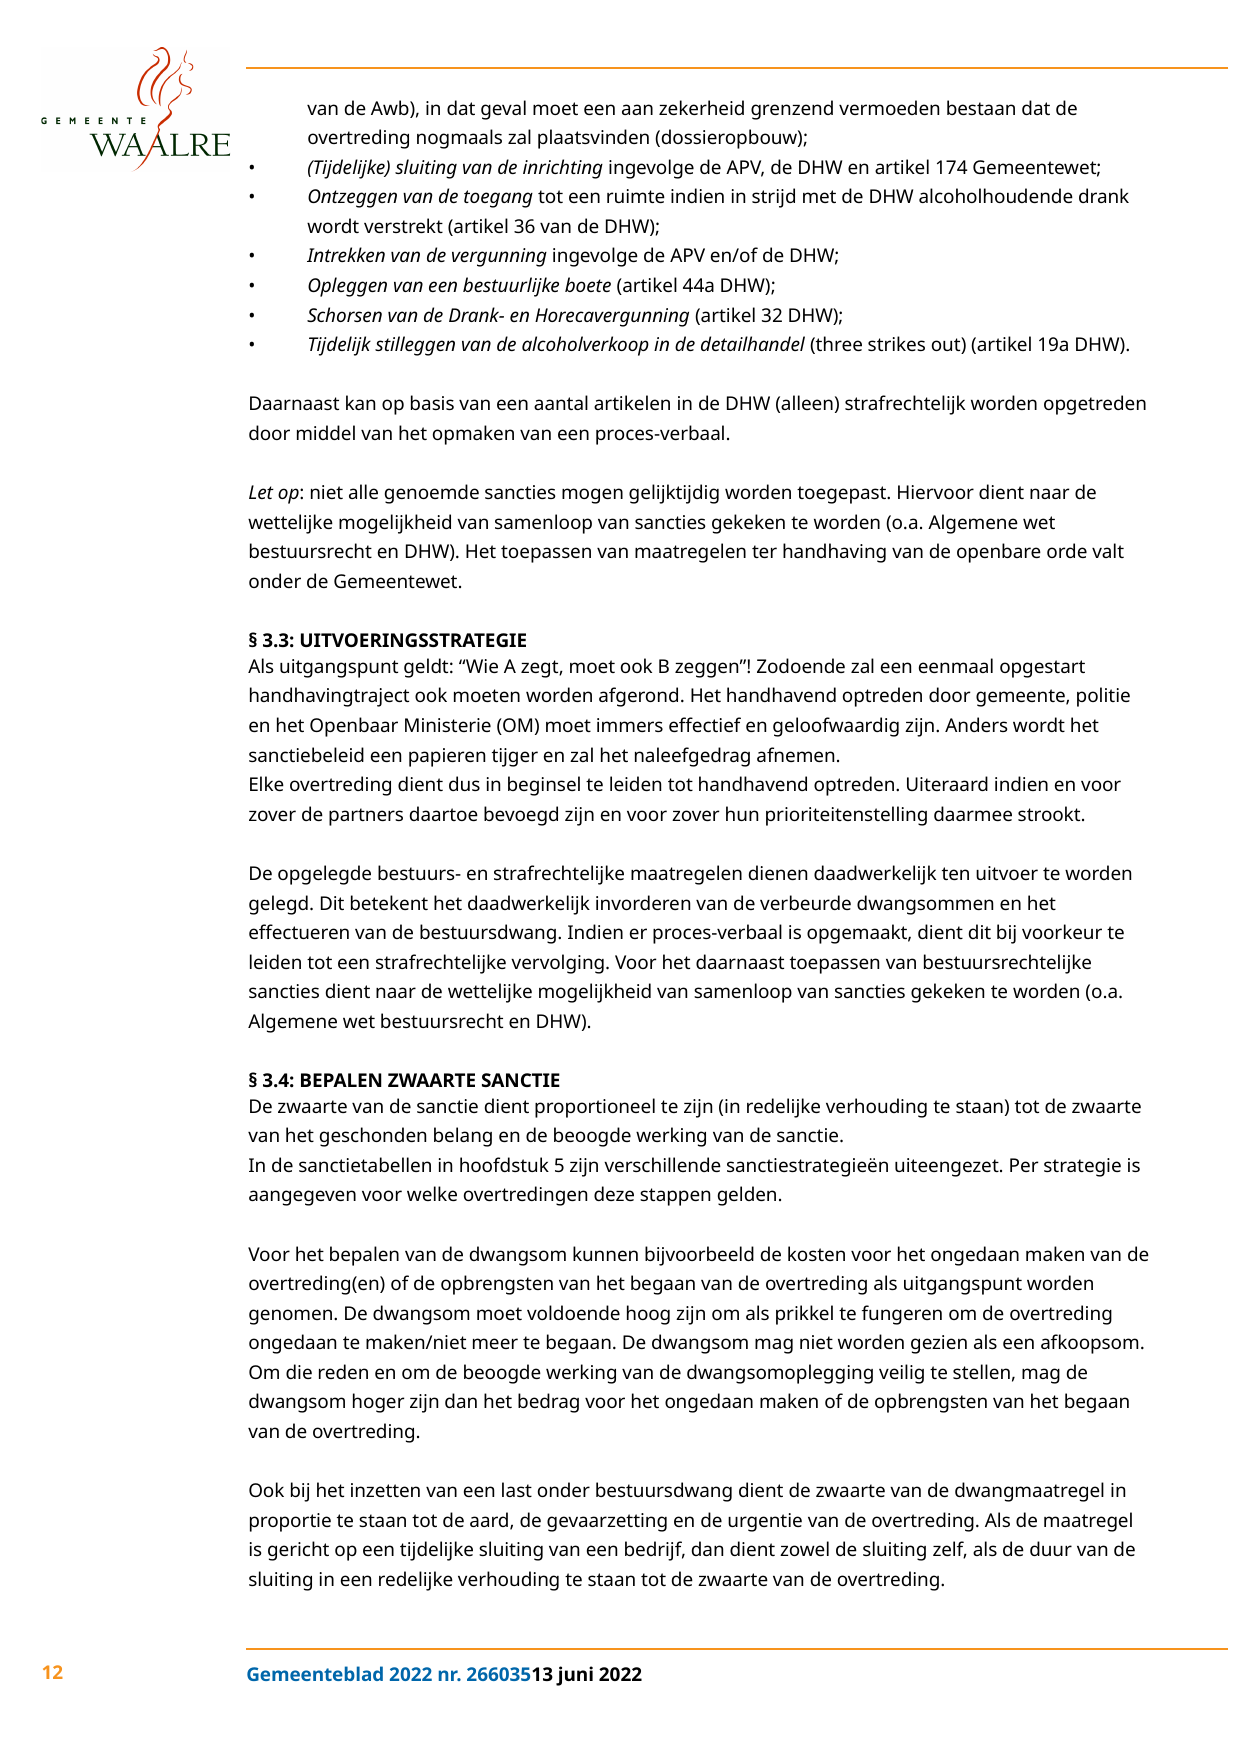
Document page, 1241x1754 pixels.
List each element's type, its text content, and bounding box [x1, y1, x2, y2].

text De opgelegde bestuurs- en strafrechtelijke maatregelen dienen daadwerkelijk ten uitvoer te worden gelegd. Dit betekent het daadwerkelijk invorderen van de verbeurde dwangsommen en het effectueren van de bestuursdwang. Indien er proces-verbaal is opgemaakt, dient dit bij voorkeur te leiden tot een strafrechtelijke vervolging. Voor het daarnaast toepassen van bestuursrechtelijke sancties dient naar de wettelijke mogelijkheid van samenloop van sancties gekeken te worden (o.a. Algemene wet bestuursrecht en DHW). [248, 860, 1152, 1034]
list Ontzeggen van de toegang tot een ruimte indien in strijd met de DHW alcoholhoudende drank wordt verstrekt (artikel 36 van de DHW); [248, 183, 1152, 239]
list (Tijdelijke) sluiting van de inrichting ingevolge de APV, de DHW en artikel 174 Gemeentewet; [248, 154, 1152, 180]
text Voor het bepalen van de dwangsom kunnen bijvoorbeeld de kosten voor het ongedaan maken van de overtreding(en) of de opbrengsten van het begaan van de overtreding als uitgangspunt worden genomen. De dwangsom moet voldoende hoog zijn om als prikkel te fungeren om de overtreding ongedaan te maken/niet meer te begaan. De dwangsom mag niet worden gezien als een afkoopsom. Om die reden en om de beoogde werking van de dwangsomoplegging veilig te stellen, mag de dwangsom hoger zijn dan het bedrag voor het ongedaan maken of de opbrengsten van het begaan van de overtreding. [248, 1241, 1152, 1444]
text Daarnaast kan op basis van een aantal artikelen in de DHW (alleen) strafrechtelijk worden opgetreden door middel van het opmaken van een proces-verbaal. [248, 391, 1152, 446]
list Intrekken van de vergunning ingevolge de APV en/of de DHW; [248, 243, 1152, 268]
text Als uitgangspunt geldt: “Wie A zegt, moet ook B zeggen”! Zodoende zal een eenmaal opgestart handhavingtraject ook moeten worden afgerond. Het handhavend optreden door gemeente, politie en het Openbaar Ministerie (OM) moet immers effectief en geloofwaardig zijn. Anders wordt het sanctiebeleid een papieren tijger en zal het naleefgedrag afnemen. [248, 653, 1152, 767]
text Ook bij het inzetten van een last onder bestuursdwang dient de zwaarte van de dwangmaatregel in proportie te staan tot de aard, de gevaarzetting en de urgentie van de overtreding. Als de maatregel is gericht op een tijdelijke sluiting van een bedrijf, dan dient zowel de sluiting zelf, als de duur van de sluiting in een redelijke verhouding te staan tot de zwaarte van de overtreding. [248, 1477, 1152, 1592]
text § 3.4: BEPALEN ZWAARTE SANCTIE [248, 1067, 1152, 1093]
list van de Awb), in dat geval moet een aan zekerheid grenzend vermoeden bestaan dat de overtreding nogmaals zal plaatsvinden (dossieropbouw); [248, 95, 1152, 150]
text Let op: niet alle genoemde sancties mogen gelijktijdig worden toegepast. Hiervoor dient naar de wettelijke mogelijkheid van samenloop van sancties gekeken te worden (o.a. Algemene wet bestuursrecht en DHW). Het toepassen van maatregelen ter handhaving van de openbare orde valt onder de Gemeentewet. [248, 479, 1152, 594]
picture [41, 47, 231, 172]
text § 3.3: UITVOERINGSSTRATEGIE [248, 627, 1152, 653]
text De zwaarte van de sanctie dient proportioneel te zijn (in redelijke verhouding te staan) tot de zwaarte van het geschonden belang en de beoogde werking van de sanctie. [248, 1093, 1152, 1148]
text Elke overtreding dient dus in beginsel te leiden tot handhavend optreden. Uiteraard indien en voor zover de partners daartoe bevoegd zijn en voor zover hun prioriteitenstelling daarmee strookt. [248, 771, 1152, 827]
text In de sanctietabellen in hoofdstuk 5 zijn verschillende sanctiestrategieën uiteengezet. Per strategie is aangegeven voor welke overtredingen deze stappen gelden. [248, 1152, 1152, 1207]
list Tijdelijk stilleggen van de alcoholverkoop in de detailhandel (three strikes out) (artikel 19a DHW). [248, 331, 1152, 357]
list Schorsen van de Drank- en Horecavergunning (artikel 32 DHW); [248, 302, 1152, 328]
list Opleggen van een bestuurlijke boete (artikel 44a DHW); [248, 272, 1152, 298]
